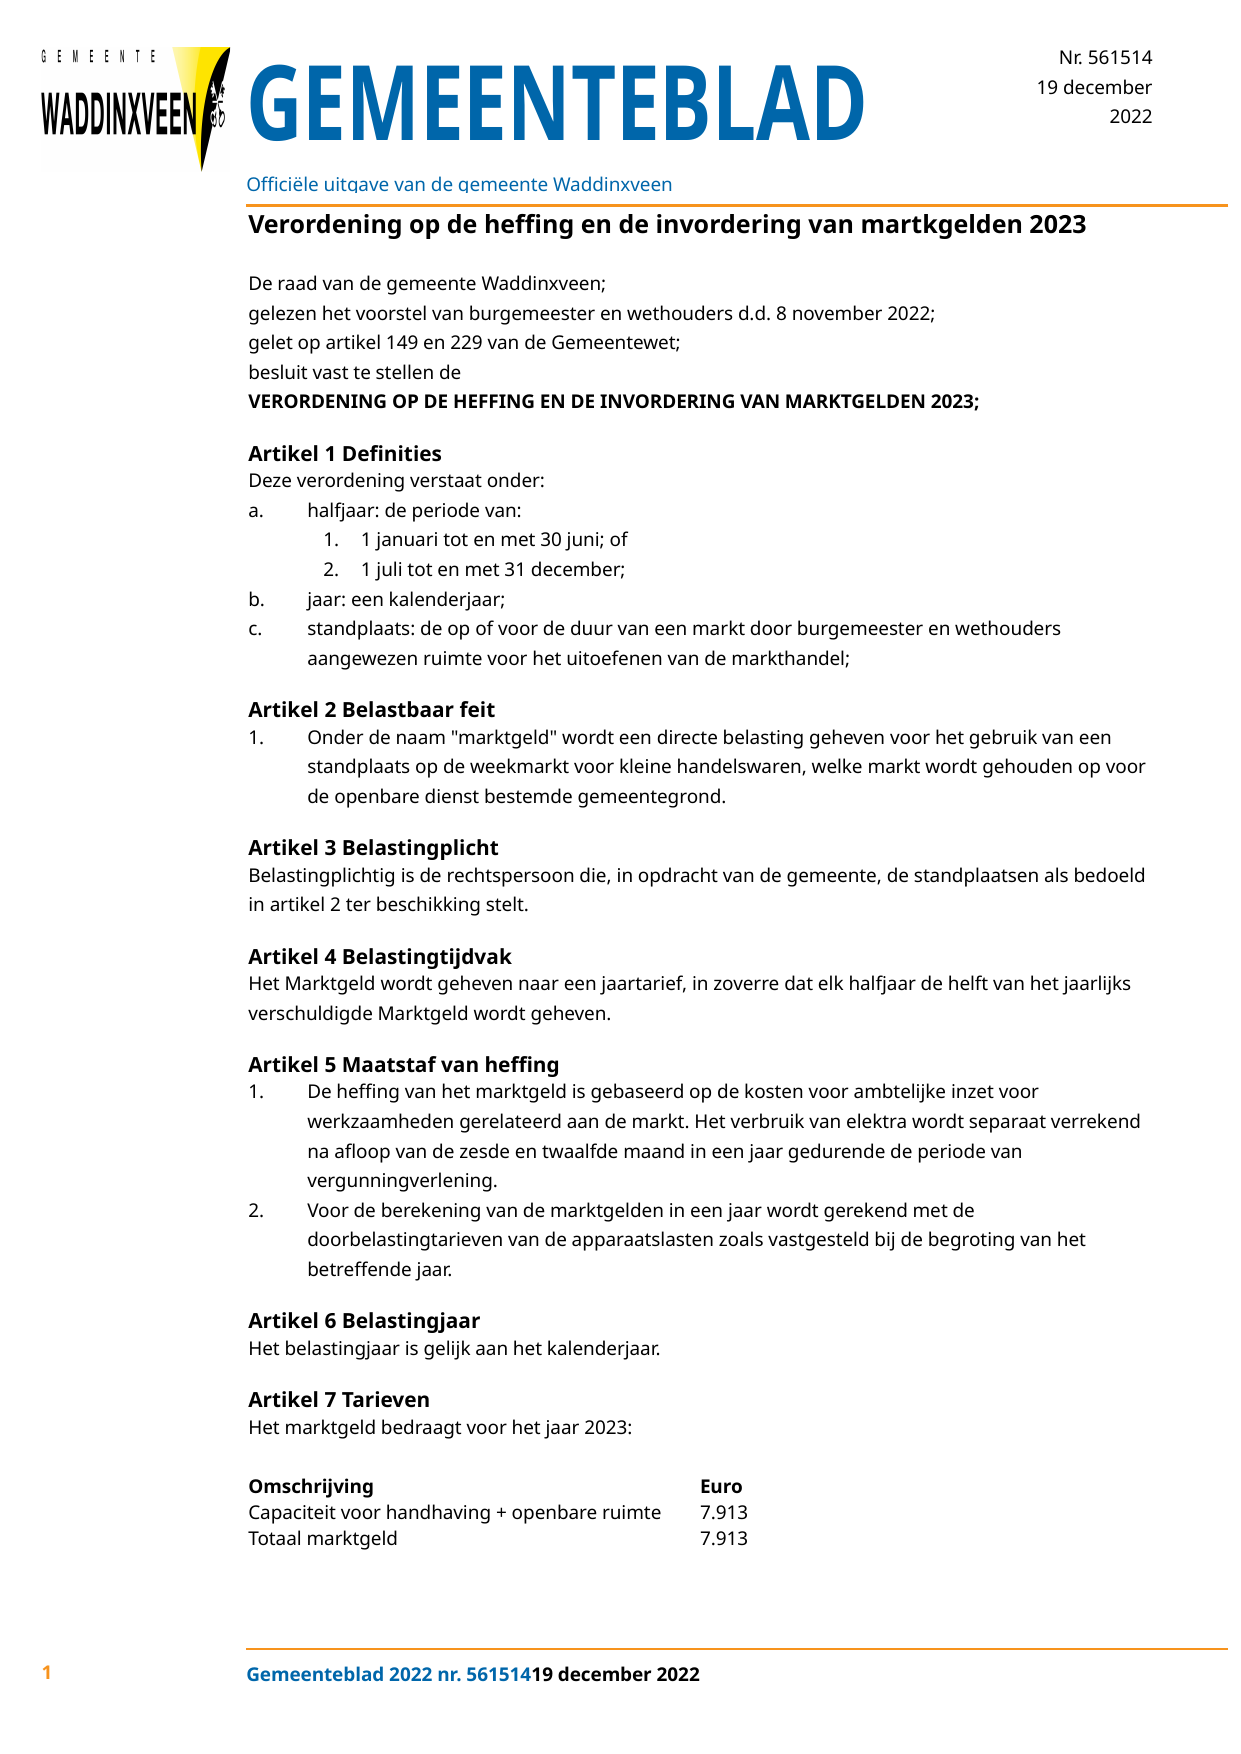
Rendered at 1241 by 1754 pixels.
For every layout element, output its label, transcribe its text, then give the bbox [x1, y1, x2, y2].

list 1 juli tot en met 31 december; [323, 556, 1152, 582]
text Verordening op de heffing en de invordering van martkgelden 2023 [248, 207, 1152, 241]
text Artikel 1 Definities [248, 439, 1152, 467]
text Het Marktgeld wordt geheven naar een jaartarief, in zoverre dat elk halfjaar de helft van het jaarlijks verschuldigde Marktgeld wordt geheven. [248, 970, 1152, 1026]
table_header Omschrijving [248, 1473, 700, 1499]
text Artikel 4 Belastingtijdvak [248, 942, 1152, 970]
text Het marktgeld bedraagt voor het jaar 2023: [248, 1414, 1152, 1440]
table_cell Capaciteit voor handhaving + openbare ruimte [248, 1499, 700, 1525]
table_cell 7.913 [700, 1525, 1152, 1550]
table_header Euro [700, 1473, 1152, 1499]
text gelezen het voorstel van burgemeester en wethouders d.d. 8 november 2022; [248, 300, 1152, 326]
text besluit vast te stellen de [248, 359, 1152, 385]
list halfjaar: de periode van: [248, 497, 1152, 523]
text Het belastingjaar is gelijk aan het kalenderjaar. [248, 1335, 1152, 1361]
table_cell 7.913 [700, 1499, 1152, 1525]
text VERORDENING OP DE HEFFING EN DE INVORDERING VAN MARKTGELDEN 2023; [248, 389, 1152, 414]
text Artikel 7 Tarieven [248, 1386, 1152, 1414]
text Belastingplichtig is de rechtspersoon die, in opdracht van de gemeente, de standplaatsen als bedoeld in artikel 2 ter beschikking stelt. [248, 862, 1152, 917]
text gelet op artikel 149 en 229 van de Gemeentewet; [248, 329, 1152, 355]
text Artikel 5 Maatstaf van heffing [248, 1050, 1152, 1079]
text Artikel 6 Belastingjaar [248, 1307, 1152, 1335]
text De raad van de gemeente Waddinxveen; [248, 270, 1152, 296]
text Artikel 3 Belastingplicht [248, 833, 1152, 862]
list De heffing van het marktgeld is gebaseerd op de kosten voor ambtelijke inzet voor werkzaamheden gerelateerd aan de markt. Het verbruik van elektra wordt separaat verrekend na afloop van de zesde en twaalfde maand in een jaar gedurende de periode van vergunningverlening. [248, 1079, 1152, 1193]
text Deze verordening verstaat onder: [248, 467, 1152, 493]
list jaar: een kalenderjaar; [248, 586, 1152, 612]
list standplaats: de op of voor de duur van een markt door burgemeester en wethouders aangewezen ruimte voor het uitoefenen van de markthandel; [248, 615, 1152, 671]
text Artikel 2 Belastbaar feit [248, 695, 1152, 724]
table_cell Totaal marktgeld [248, 1525, 700, 1550]
picture [41, 47, 231, 172]
list Onder de naam "marktgeld" wordt een directe belasting geheven voor het gebruik van een standplaats op de weekmarkt voor kleine handelswaren, welke markt wordt gehouden op voor de openbare dienst bestemde gemeentegrond. [248, 724, 1152, 809]
list Voor de berekening van de marktgelden in een jaar wordt gerekend met de doorbelastingtarieven van de apparaatslasten zoals vastgesteld bij de begroting van het betreffende jaar. [248, 1197, 1152, 1282]
list 1 januari tot en met 30 juni; of [323, 527, 1152, 552]
